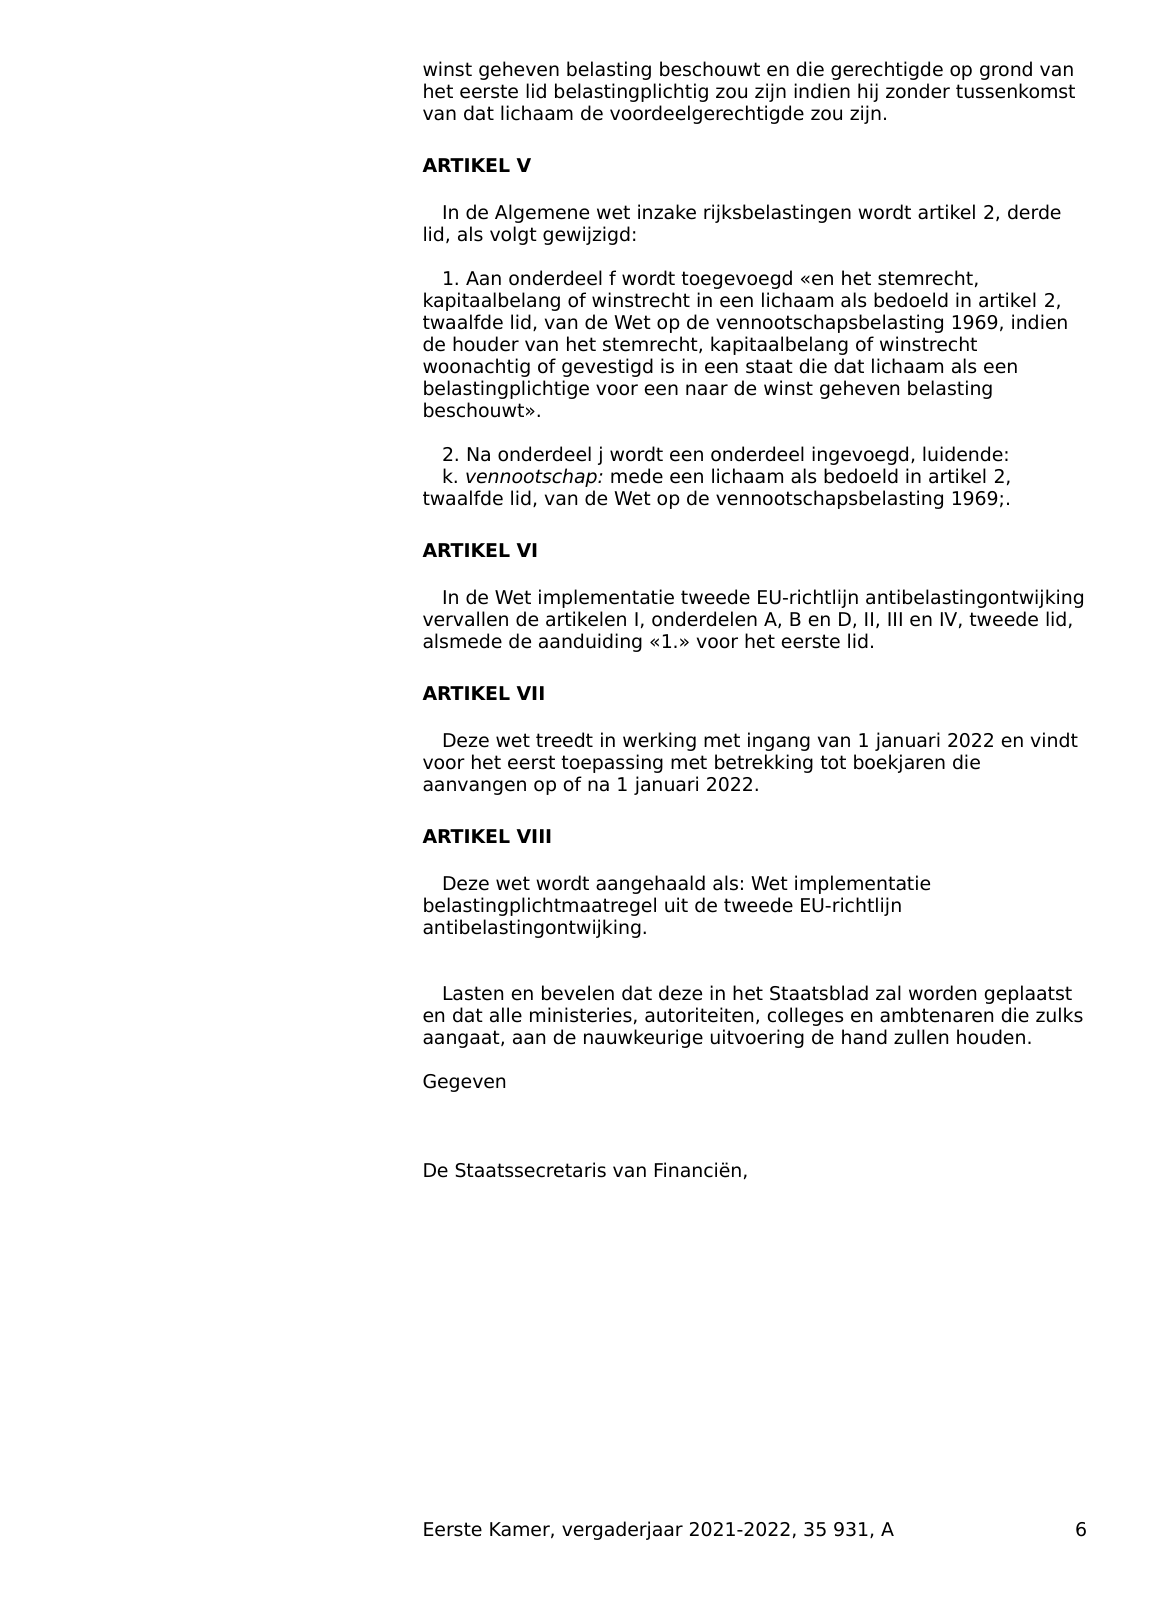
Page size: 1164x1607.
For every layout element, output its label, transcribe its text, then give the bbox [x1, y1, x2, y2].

text Deze wet treedt in werking met ingang van 1 januari 2022 en vindt voor het eerst toepassing met betrekking tot boekjaren die aanvangen op of na 1 januari 2022. [422, 730, 1087, 796]
text 1. Aan onderdeel f wordt toegevoegd «en het stemrecht, kapitaalbelang of winstrecht in een lichaam als bedoeld in artikel 2, twaalfde lid, van de Wet op de vennootschapsbelasting 1969, indien de houder van het stemrecht, kapitaalbelang of winstrecht woonachtig of gevestigd is in een staat die dat lichaam als een belastingplichtige voor een naar de winst geheven belasting beschouwt». [422, 268, 1087, 422]
subtitle ARTIKEL VI [422, 540, 1087, 562]
text De Staatssecretaris van Financiën, [422, 1160, 1087, 1182]
text Deze wet wordt aangehaald als: Wet implementatie belastingplichtmaatregel uit de tweede EU-richtlijn antibelastingontwijking. [422, 873, 1087, 939]
text In de Wet implementatie tweede EU-richtlijn antibelastingontwijking vervallen de artikelen I, onderdelen A, B en D, II, III en IV, tweede lid, alsmede de aanduiding «1.» voor het eerste lid. [422, 587, 1087, 653]
text k. vennootschap: mede een lichaam als bedoeld in artikel 2, twaalfde lid, van de Wet op de vennootschapsbelasting 1969;. [422, 466, 1087, 510]
subtitle ARTIKEL VII [422, 683, 1087, 705]
subtitle ARTIKEL VIII [422, 826, 1087, 848]
text Lasten en bevelen dat deze in het Staatsblad zal worden geplaatst en dat alle ministeries, autoriteiten, colleges en ambtenaren die zulks aangaat, aan de nauwkeurige uitvoering de hand zullen houden. [422, 983, 1087, 1049]
text 2. Na onderdeel j wordt een onderdeel ingevoegd, luidende: [422, 444, 1087, 466]
subtitle ARTIKEL V [422, 155, 1087, 177]
text Gegeven [422, 1071, 1087, 1093]
text In de Algemene wet inzake rijksbelastingen wordt artikel 2, derde lid, als volgt gewijzigd: [422, 202, 1087, 246]
text winst geheven belasting beschouwt en die gerechtigde op grond van het eerste lid belastingplichtig zou zijn indien hij zonder tussenkomst van dat lichaam de voordeelgerechtigde zou zijn. [422, 59, 1087, 125]
